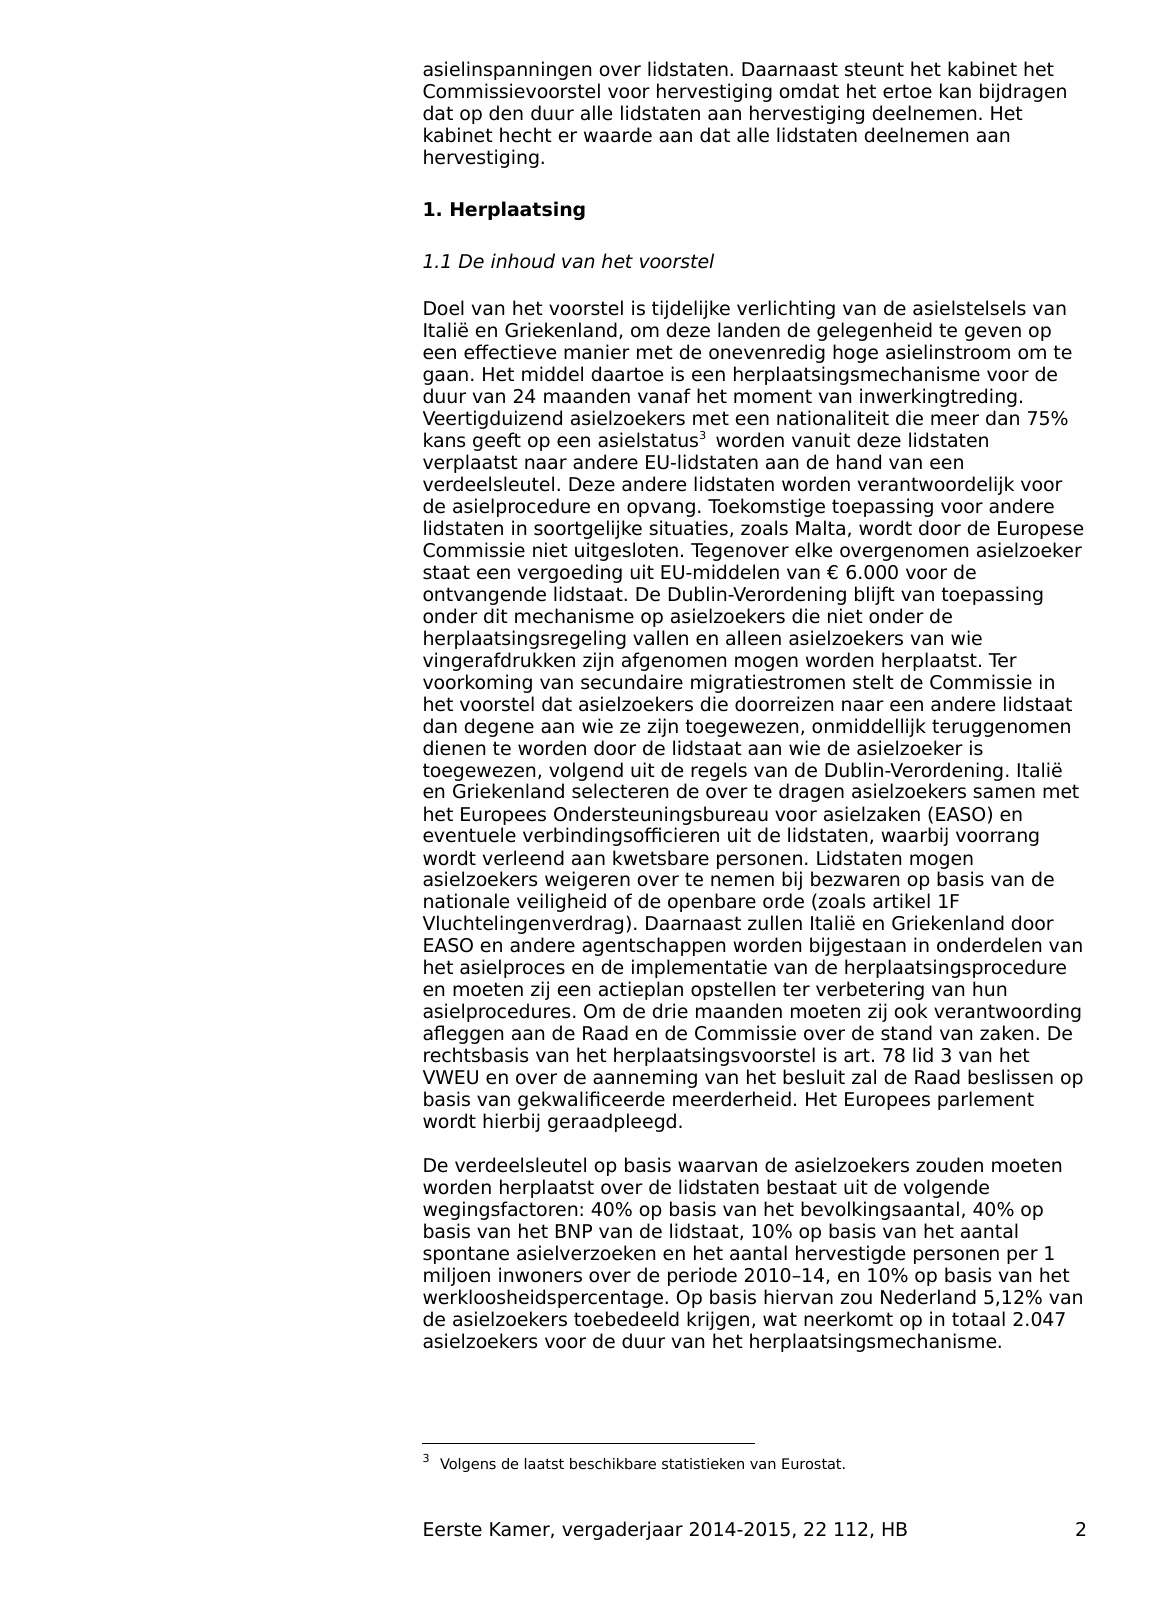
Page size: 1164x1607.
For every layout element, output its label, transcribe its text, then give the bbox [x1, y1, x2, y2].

text De verdeelsleutel op basis waarvan de asielzoekers zouden moeten worden herplaatst over de lidstaten bestaat uit de volgende wegingsfactoren: 40% op basis van het bevolkingsaantal, 40% op basis van het BNP van de lidstaat, 10% op basis van het aantal spontane asielverzoeken en het aantal hervestigde personen per 1 miljoen inwoners over de periode 2010–14, en 10% op basis van het werkloosheidspercentage. Op basis hiervan zou Nederland 5,12% van de asielzoekers toebedeeld krijgen, wat neerkomt op in totaal 2.047 asielzoekers voor de duur van het herplaatsingsmechanisme. [422, 1155, 1087, 1353]
text Doel van het voorstel is tijdelijke verlichting van de asielstelsels van Italië en Griekenland, om deze landen de gelegenheid te geven op een effectieve manier met de onevenredig hoge asielinstroom om te gaan. Het middel daartoe is een herplaatsingsmechanisme voor de duur van 24 maanden vanaf het moment van inwerkingtreding. Veertigduizend asielzoekers met een nationaliteit die meer dan 75% kans geeft op een asielstatus worden vanuit deze lidstaten verplaatst naar andere EU-lidstaten aan de hand van een verdeelsleutel. Deze andere lidstaten worden verantwoordelijk voor de asielprocedure en opvang. Toekomstige toepassing voor andere lidstaten in soortgelijke situaties, zoals Malta, wordt door de Europese Commissie niet uitgesloten. Tegenover elke overgenomen asielzoeker staat een vergoeding uit EU-middelen van € 6.000 voor de ontvangende lidstaat. De Dublin-Verordening blijft van toepassing onder dit mechanisme op asielzoekers die niet onder de herplaatsingsregeling vallen en alleen asielzoekers van wie vingerafdrukken zijn afgenomen mogen worden herplaatst. Ter voorkoming van secundaire migratiestromen stelt de Commissie in het voorstel dat asielzoekers die doorreizen naar een andere lidstaat dan degene aan wie ze zijn toegewezen, onmiddellijk teruggenomen dienen te worden door de lidstaat aan wie de asielzoeker is toegewezen, volgend uit de regels van de Dublin-Verordening. Italië en Griekenland selecteren de over te dragen asielzoekers samen met het Europees Ondersteuningsbureau voor asielzaken (EASO) en eventuele verbindingsofficieren uit de lidstaten, waarbij voorrang wordt verleend aan kwetsbare personen. Lidstaten mogen asielzoekers weigeren over te nemen bij bezwaren op basis van de nationale veiligheid of de openbare orde (zoals artikel 1F Vluchtelingenverdrag). Daarnaast zullen Italië en Griekenland door EASO en andere agentschappen worden bijgestaan in onderdelen van het asielproces en de implementatie van de herplaatsingsprocedure en moeten zij een actieplan opstellen ter verbetering van hun asielprocedures. Om de drie maanden moeten zij ook verantwoording afleggen aan de Raad en de Commissie over de stand van zaken. De rechtsbasis van het herplaatsingsvoorstel is art. 78 lid 3 van het VWEU en over de aanneming van het besluit zal de Raad beslissen op basis van gekwalificeerde meerderheid. Het Europees parlement wordt hierbij geraadpleegd. [422, 298, 1087, 1133]
subtitle 1. Herplaatsing [422, 199, 1087, 221]
text Volgens de laatst beschikbare statistieken van Eurostat. [422, 1452, 1087, 1474]
subtitle 1.1 De inhoud van het voorstel [422, 251, 1087, 273]
text asielinspanningen over lidstaten. Daarnaast steunt het kabinet het Commissievoorstel voor hervestiging omdat het ertoe kan bijdragen dat op den duur alle lidstaten aan hervestiging deelnemen. Het kabinet hecht er waarde aan dat alle lidstaten deelnemen aan hervestiging. [422, 59, 1087, 169]
